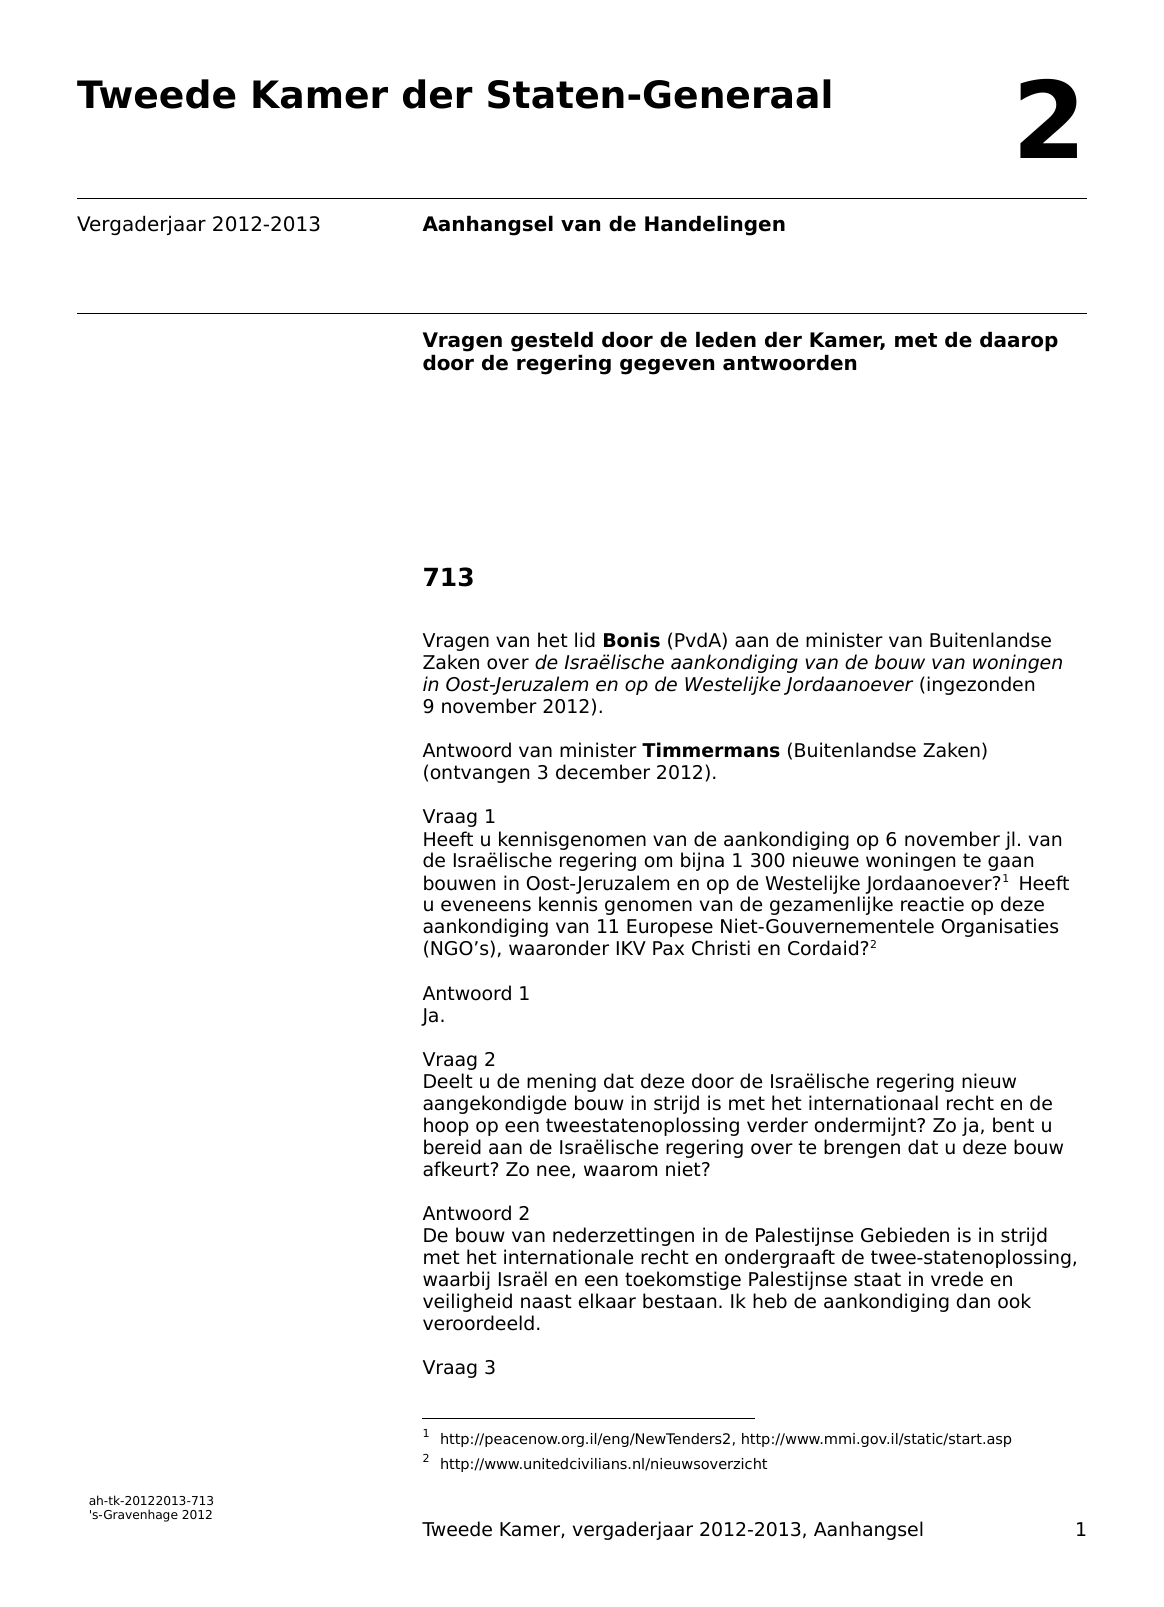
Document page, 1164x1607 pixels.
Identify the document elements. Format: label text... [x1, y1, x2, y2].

text Vraag 1 [422, 806, 1087, 828]
table_cell Vragen gesteld door de leden der Kamer, met de daarop door de regering gegeven antwoorden [422, 314, 1087, 375]
text Deelt u de mening dat deze door de Israëlische regering nieuw aangekondigde bouw in strijd is met het internationaal recht en de hoop op een tweestatenoplossing verder ondermijnt? Zo ja, bent u bereid aan de Israëlische regering over te brengen dat u deze bouw afkeurt? Zo nee, waarom niet? [422, 1071, 1087, 1181]
text De bouw van nederzettingen in de Palestijnse Gebieden is in strijd met het internationale recht en ondergraaft de twee-statenoplossing, waarbij Israël en een toekomstige Palestijnse staat in vrede en veiligheid naast elkaar bestaan. Ik heb de aankondiging dan ook veroordeeld. [422, 1225, 1087, 1334]
table_cell Aanhangsel van de Handelingen [422, 199, 1087, 313]
table_header 2 [886, 59, 1087, 198]
text Vraag 2 [422, 1049, 1087, 1071]
text 713 [422, 563, 1087, 592]
text Heeft u kennisgenomen van de aankondiging op 6 november jl. van de Israëlische regering om bijna 1 300 nieuwe woningen te gaan bouwen in Oost-Jeruzalem en op de Westelijke Jordaanoever? Heeft u eveneens kennis genomen van de gezamenlijke reactie op deze aankondiging van 11 Europese Niet-Gouvernementele Organisaties (NGO’s), waaronder IKV Pax Christi en Cordaid? [422, 828, 1087, 960]
text Vragen van het lid Bonis (PvdA) aan de minister van Buitenlandse Zaken over de Israëlische aankondiging van de bouw van woningen in Oost-Jeruzalem en op de Westelijke Jordaanoever (ingezonden 9 november 2012). [422, 630, 1087, 718]
text Antwoord van minister Timmermans (Buitenlandse Zaken) (ontvangen 3 december 2012). [422, 740, 1087, 784]
table_header Tweede Kamer der Staten-Generaal [77, 59, 886, 198]
text Antwoord 1 [422, 982, 1087, 1004]
text 's-Gravenhage 2012 [88, 1508, 323, 1522]
table_cell Vergaderjaar 2012-2013 [77, 199, 422, 313]
text ah-tk-20122013-713 [88, 1494, 323, 1508]
text Vraag 3 [422, 1357, 1087, 1379]
text http://peacenow.org.il/eng/NewTenders2, http://www.mmi.gov.il/static/start.asp [422, 1427, 1087, 1449]
text Antwoord 2 [422, 1203, 1087, 1225]
table_cell [77, 314, 422, 375]
text http://www.unitedcivilians.nl/nieuwsoverzicht [422, 1452, 1087, 1474]
text Ja. [422, 1004, 1087, 1026]
